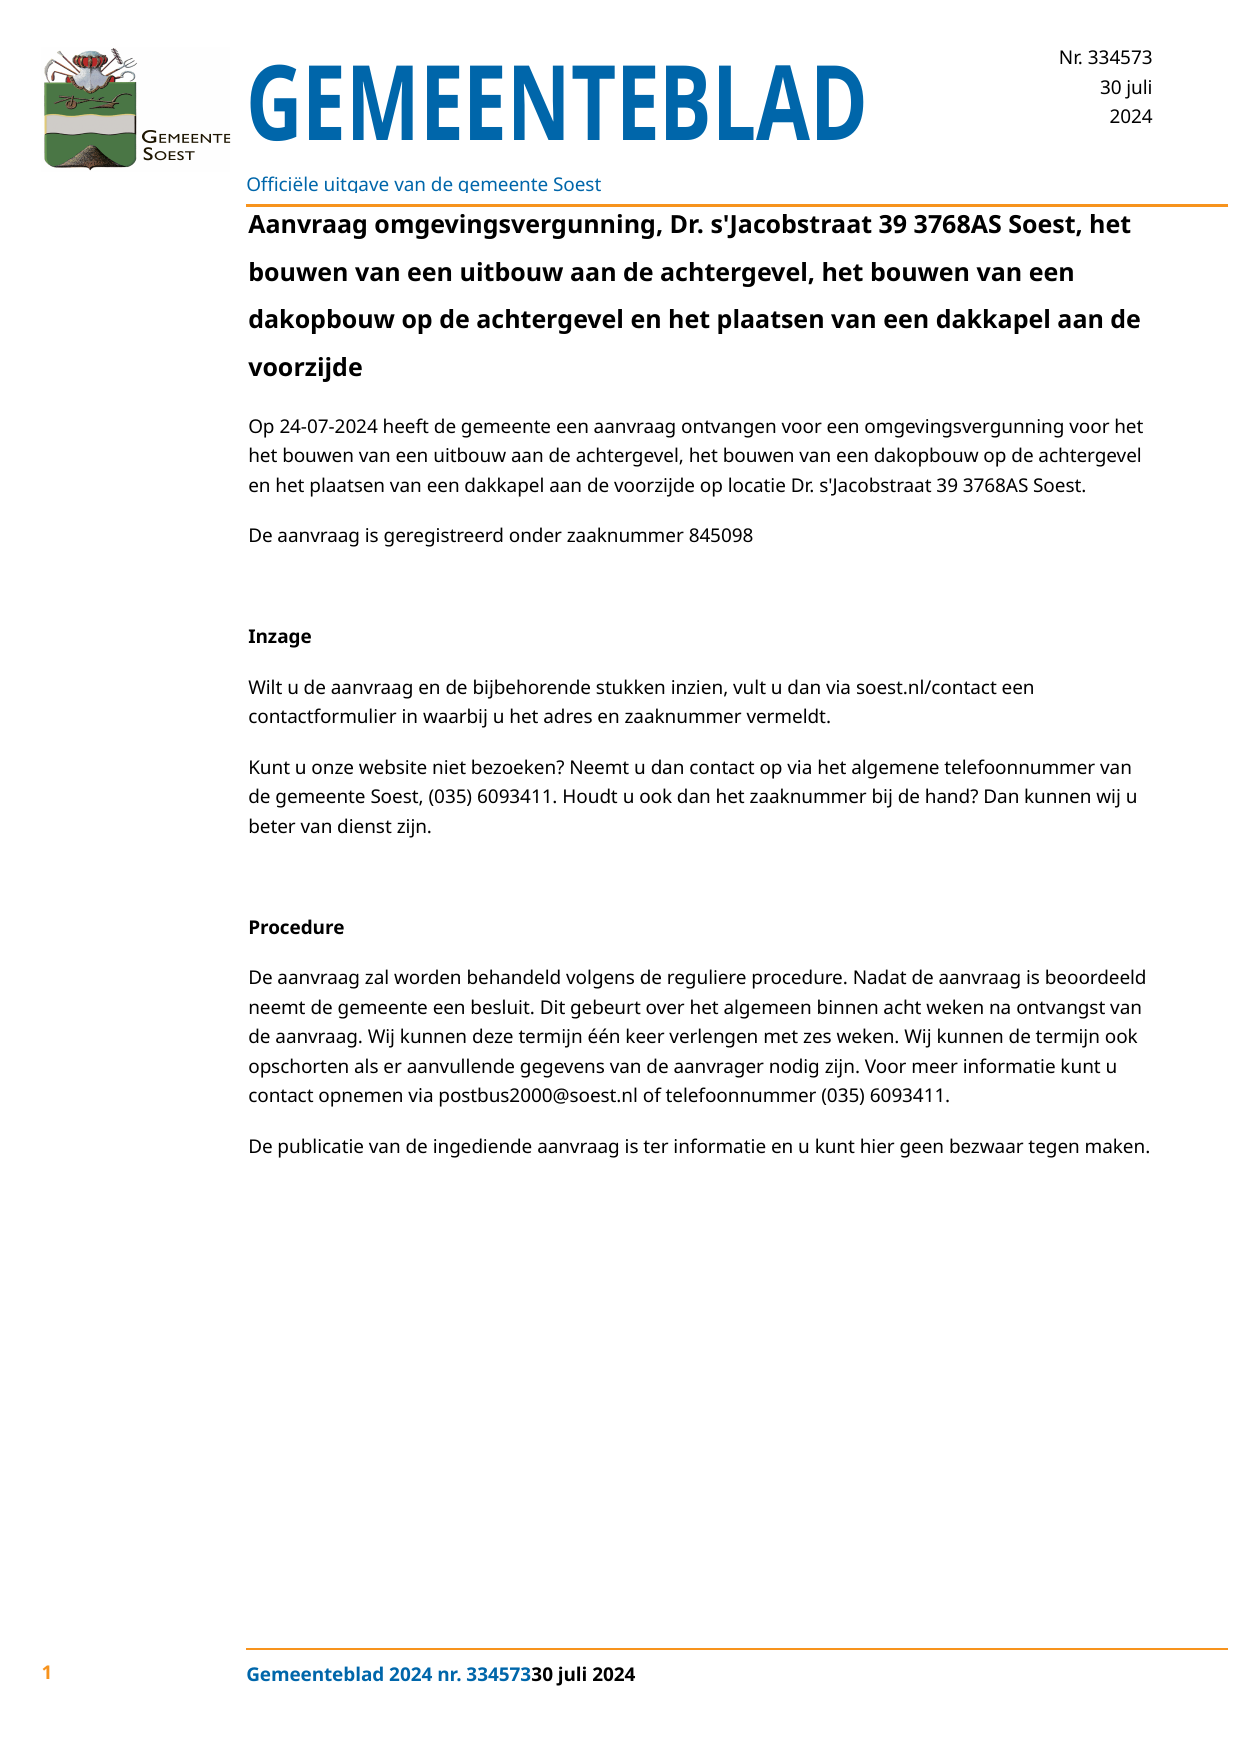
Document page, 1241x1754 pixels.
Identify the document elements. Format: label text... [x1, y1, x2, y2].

text Procedure [248, 914, 1152, 940]
text Wilt u de aanvraag en de bijbehorende stukken inzien, vult u dan via soest.nl/contact een contactformulier in waarbij u het adres en zaaknummer vermeldt. [248, 674, 1152, 729]
text De aanvraag zal worden behandeld volgens de reguliere procedure. Nadat de aanvraag is beoordeeld neemt de gemeente een besluit. Dit gebeurt over het algemeen binnen acht weken na ontvangst van de aanvraag. Wij kunnen deze termijn één keer verlengen met zes weken. Wij kunnen de termijn ook opschorten als er aanvullende gegevens van de aanvrager nodig zijn. Voor meer informatie kunt u contact opnemen via postbus2000@soest.nl of telefoonnummer (035) 6093411. [248, 964, 1152, 1108]
text Op 24-07-2024 heeft de gemeente een aanvraag ontvangen voor een omgevingsvergunning voor het het bouwen van een uitbouw aan de achtergevel, het bouwen van een dakopbouw op de achtergevel en het plaatsen van een dakkapel aan de voorzijde op locatie Dr. s'Jacobstraat 39 3768AS Soest. [248, 413, 1152, 498]
text Aanvraag omgevingsvergunning, Dr. s'Jacobstraat 39 3768AS Soest, het bouwen van een uitbouw aan de achtergevel, het bouwen van een dakopbouw op de achtergevel en het plaatsen van een dakkapel aan de voorzijde [248, 207, 1152, 384]
text Kunt u onze website niet bezoeken? Neemt u dan contact op via het algemene telefoonnummer van de gemeente Soest, (035) 6093411. Houdt u ook dan het zaaknummer bij de hand? Dan kunnen wij u beter van dienst zijn. [248, 754, 1152, 839]
text De aanvraag is geregistreerd onder zaaknummer 845098 [248, 523, 1152, 548]
picture [41, 47, 231, 172]
text Inzage [248, 623, 1152, 649]
text De publicatie van de ingediende aanvraag is ter informatie en u kunt hier geen bezwaar tegen maken. [248, 1133, 1152, 1159]
